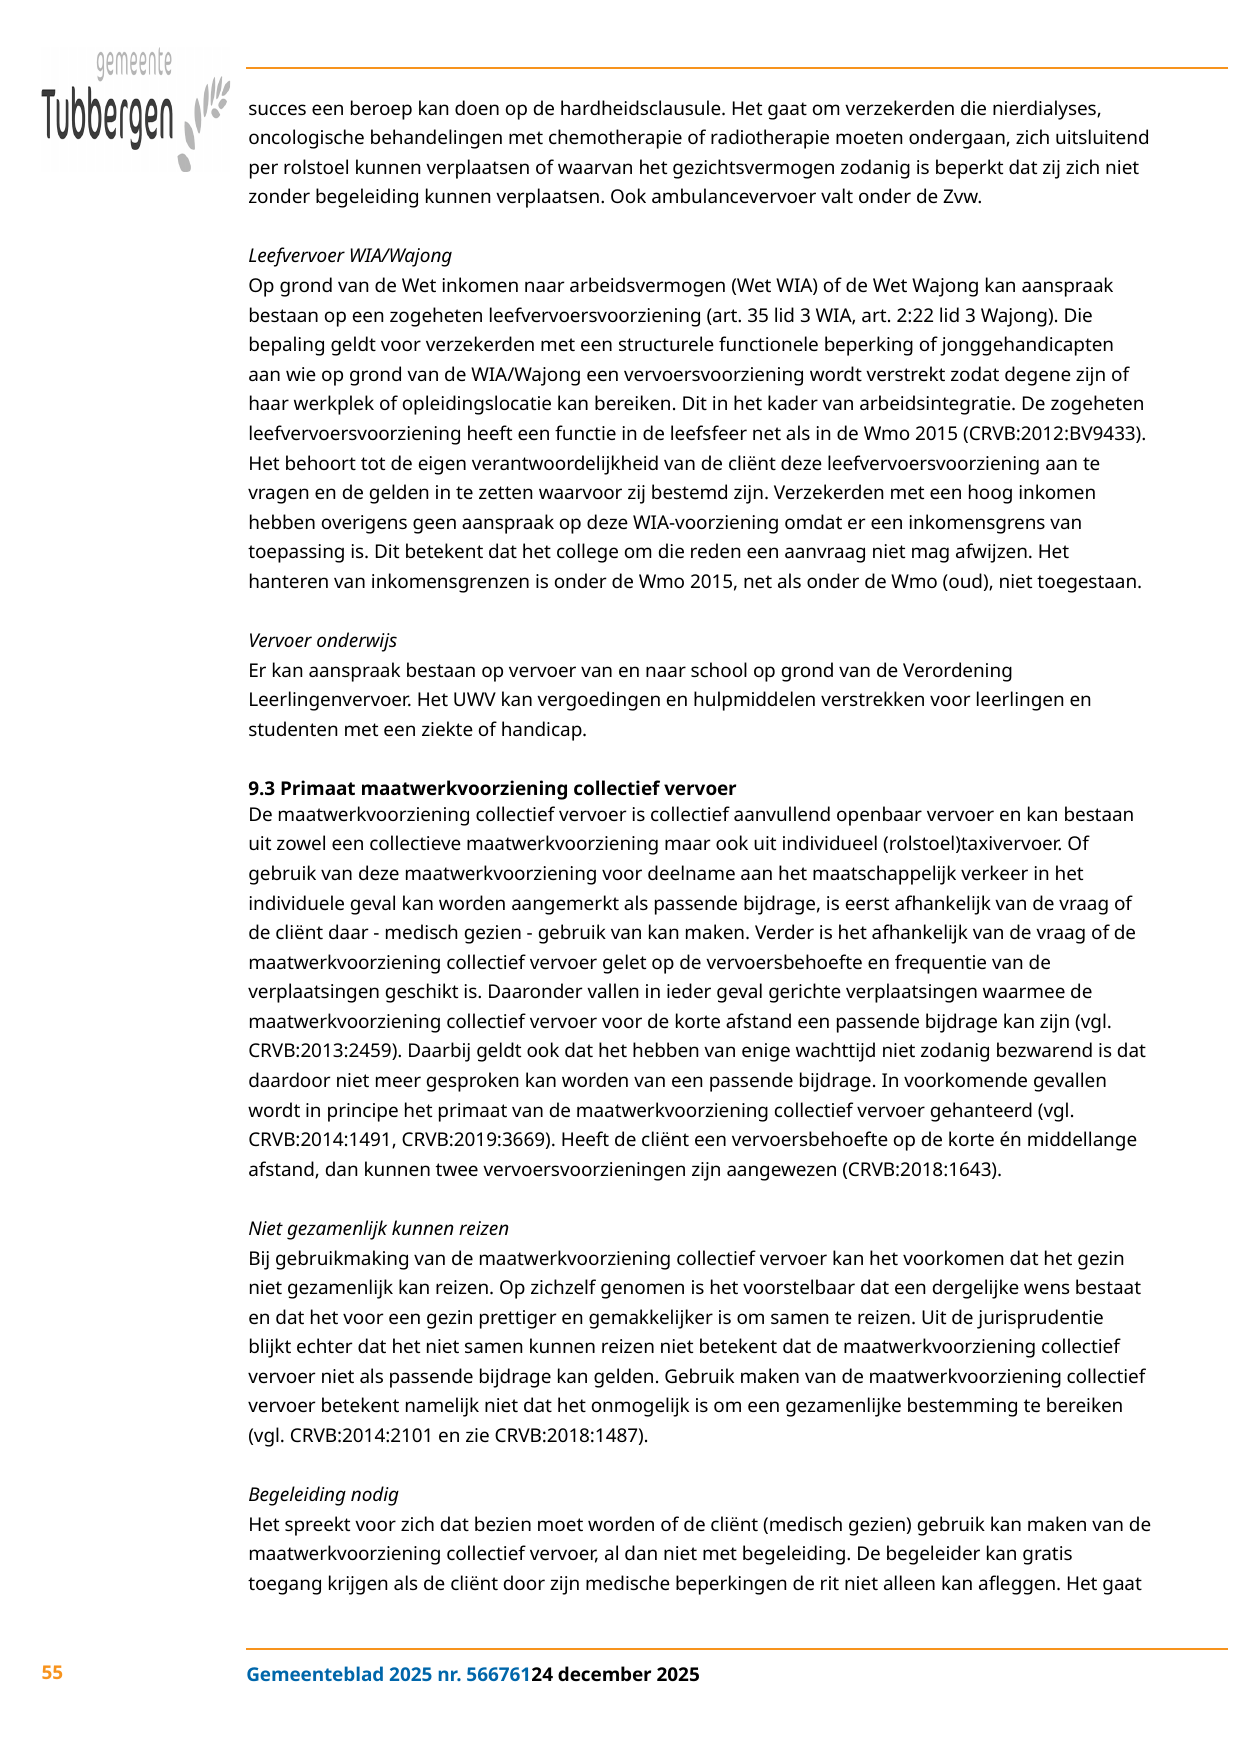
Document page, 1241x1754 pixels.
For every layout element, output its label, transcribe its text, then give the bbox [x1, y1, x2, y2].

text 9.3 Primaat maatwerkvoorziening collectief vervoer [248, 775, 1152, 801]
text Begeleiding nodig [248, 1481, 1152, 1507]
text Er kan aanspraak bestaan op vervoer van en naar school op grond van de Verordening Leerlingenvervoer. Het UWV kan vergoedingen en hulpmiddelen verstrekken voor leerlingen en studenten met een ziekte of handicap. [248, 657, 1152, 742]
text De maatwerkvoorziening collectief vervoer is collectief aanvullend openbaar vervoer en kan bestaan uit zowel een collectieve maatwerkvoorziening maar ook uit individueel (rolstoel)taxivervoer. Of gebruik van deze maatwerkvoorziening voor deelname aan het maatschappelijk verkeer in het individuele geval kan worden aangemerkt als passende bijdrage, is eerst afhankelijk van de vraag of de cliënt daar - medisch gezien - gebruik van kan maken. Verder is het afhankelijk van de vraag of de maatwerkvoorziening collectief vervoer gelet op de vervoersbehoefte en frequentie van de verplaatsingen geschikt is. Daaronder vallen in ieder geval gerichte verplaatsingen waarmee de maatwerkvoorziening collectief vervoer voor de korte afstand een passende bijdrage kan zijn (vgl. CRVB:2013:2459). Daarbij geldt ook dat het hebben van enige wachttijd niet zodanig bezwarend is dat daardoor niet meer gesproken kan worden van een passende bijdrage. In voorkomende gevallen wordt in principe het primaat van de maatwerkvoorziening collectief vervoer gehanteerd (vgl. CRVB:2014:1491, CRVB:2019:3669). Heeft de cliënt een vervoersbehoefte op de korte én middellange afstand, dan kunnen twee vervoersvoorzieningen zijn aangewezen (CRVB:2018:1643). [248, 801, 1152, 1182]
text succes een beroep kan doen op de hardheidsclausule. Het gaat om verzekerden die nierdialyses, oncologische behandelingen met chemotherapie of radiotherapie moeten ondergaan, zich uitsluitend per rolstoel kunnen verplaatsen of waarvan het gezichtsvermogen zodanig is beperkt dat zij zich niet zonder begeleiding kunnen verplaatsen. Ook ambulancevervoer valt onder de Zvw. [248, 95, 1152, 209]
text Op grond van de Wet inkomen naar arbeidsvermogen (Wet WIA) of de Wet Wajong kan aanspraak bestaan op een zogeheten leefvervoersvoorziening (art. 35 lid 3 WIA, art. 2:22 lid 3 Wajong). Die bepaling geldt voor verzekerden met een structurele functionele beperking of jonggehandicapten aan wie op grond van de WIA/Wajong een vervoersvoorziening wordt verstrekt zodat degene zijn of haar werkplek of opleidingslocatie kan bereiken. Dit in het kader van arbeidsintegratie. De zogeheten leefvervoersvoorziening heeft een functie in de leefsfeer net als in de Wmo 2015 (CRVB:2012:BV9433). Het behoort tot de eigen verantwoordelijkheid van de cliënt deze leefvervoersvoorziening aan te vragen en de gelden in te zetten waarvoor zij bestemd zijn. Verzekerden met een hoog inkomen hebben overigens geen aanspraak op deze WIA-voorziening omdat er een inkomensgrens van toepassing is. Dit betekent dat het college om die reden een aanvraag niet mag afwijzen. Het hanteren van inkomensgrenzen is onder de Wmo 2015, net als onder de Wmo (oud), niet toegestaan. [248, 272, 1152, 594]
text Bij gebruikmaking van de maatwerkvoorziening collectief vervoer kan het voorkomen dat het gezin niet gezamenlijk kan reizen. Op zichzelf genomen is het voorstelbaar dat een dergelijke wens bestaat en dat het voor een gezin prettiger en gemakkelijker is om samen te reizen. Uit de jurisprudentie blijkt echter dat het niet samen kunnen reizen niet betekent dat de maatwerkvoorziening collectief vervoer niet als passende bijdrage kan gelden. Gebruik maken van de maatwerkvoorziening collectief vervoer betekent namelijk niet dat het onmogelijk is om een gezamenlijke bestemming te bereiken (vgl. CRVB:2014:2101 en zie CRVB:2018:1487). [248, 1245, 1152, 1448]
text Het spreekt voor zich dat bezien moet worden of de cliënt (medisch gezien) gebruik kan maken van de maatwerkvoorziening collectief vervoer, al dan niet met begeleiding. De begeleider kan gratis toegang krijgen als de cliënt door zijn medische beperkingen de rit niet alleen kan afleggen. Het gaat [248, 1511, 1152, 1596]
picture [41, 47, 231, 172]
text Leefvervoer WIA/Wajong [248, 243, 1152, 268]
text Vervoer onderwijs [248, 627, 1152, 653]
text Niet gezamenlijk kunnen reizen [248, 1215, 1152, 1241]
